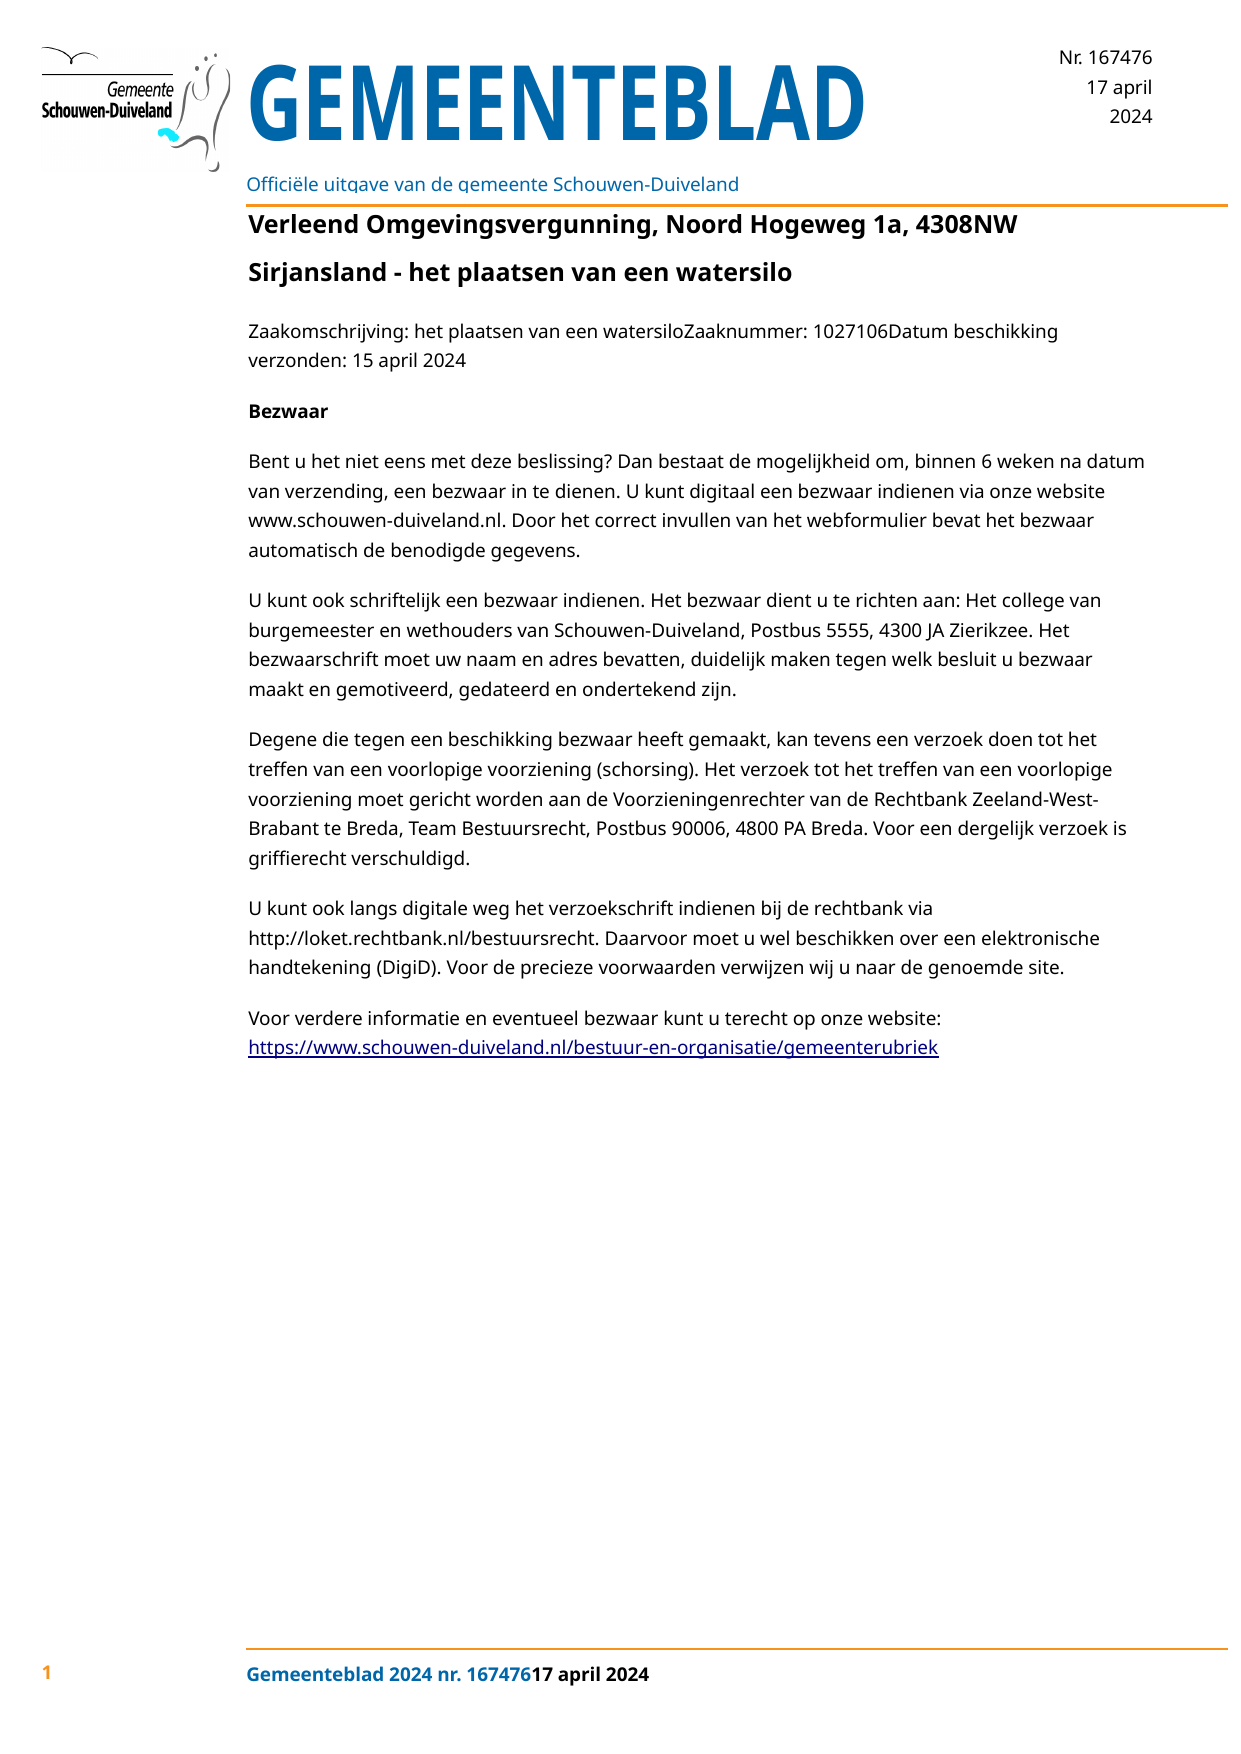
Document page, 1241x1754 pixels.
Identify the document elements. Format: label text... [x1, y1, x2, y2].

text Degene die tegen een beschikking bezwaar heeft gemaakt, kan tevens een verzoek doen tot het treffen van een voorlopige voorziening (schorsing). Het verzoek tot het treffen van een voorlopige voorziening moet gericht worden aan de Voorzieningenrechter van de Rechtbank Zeeland-West-Brabant te Breda, Team Bestuursrecht, Postbus 90006, 4800 PA Breda. Voor een dergelijk verzoek is griffierecht verschuldigd. [248, 727, 1152, 871]
text Zaakomschrijving: het plaatsen van een watersiloZaaknummer: 1027106Datum beschikking verzonden: 15 april 2024 [248, 318, 1152, 373]
text U kunt ook schriftelijk een bezwaar indienen. Het bezwaar dient u te richten aan: Het college van burgemeester en wethouders van Schouwen-Duiveland, Postbus 5555, 4300 JA Zierikzee. Het bezwaarschrift moet uw naam en adres bevatten, duidelijk maken tegen welk besluit u bezwaar maakt en gemotiveerd, gedateerd en ondertekend zijn. [248, 587, 1152, 702]
text U kunt ook langs digitale weg het verzoekschrift indienen bij de rechtbank via http://loket.rechtbank.nl/bestuursrecht. Daarvoor moet u wel beschikken over een elektronische handtekening (DigiD). Voor de precieze voorwaarden verwijzen wij u naar de genoemde site. [248, 895, 1152, 980]
text Bent u het niet eens met deze beslissing? Dan bestaat de mogelijkheid om, binnen 6 weken na datum van verzending, een bezwaar in te dienen. U kunt digitaal een bezwaar indienen via onze website www.schouwen-duiveland.nl. Door het correct invullen van het webformulier bevat het bezwaar automatisch de benodigde gegevens. [248, 448, 1152, 563]
text Verleend Omgevingsvergunning, Noord Hogeweg 1a, 4308NW Sirjansland - het plaatsen van een watersilo [248, 207, 1152, 288]
text Voor verdere informatie en eventueel bezwaar kunt u terecht op onze website: https://www.schouwen-duiveland.nl/bestuur-en-organisatie/gemeenterubriek [248, 1005, 1152, 1060]
picture [41, 47, 231, 172]
text Bezwaar [248, 398, 1152, 424]
